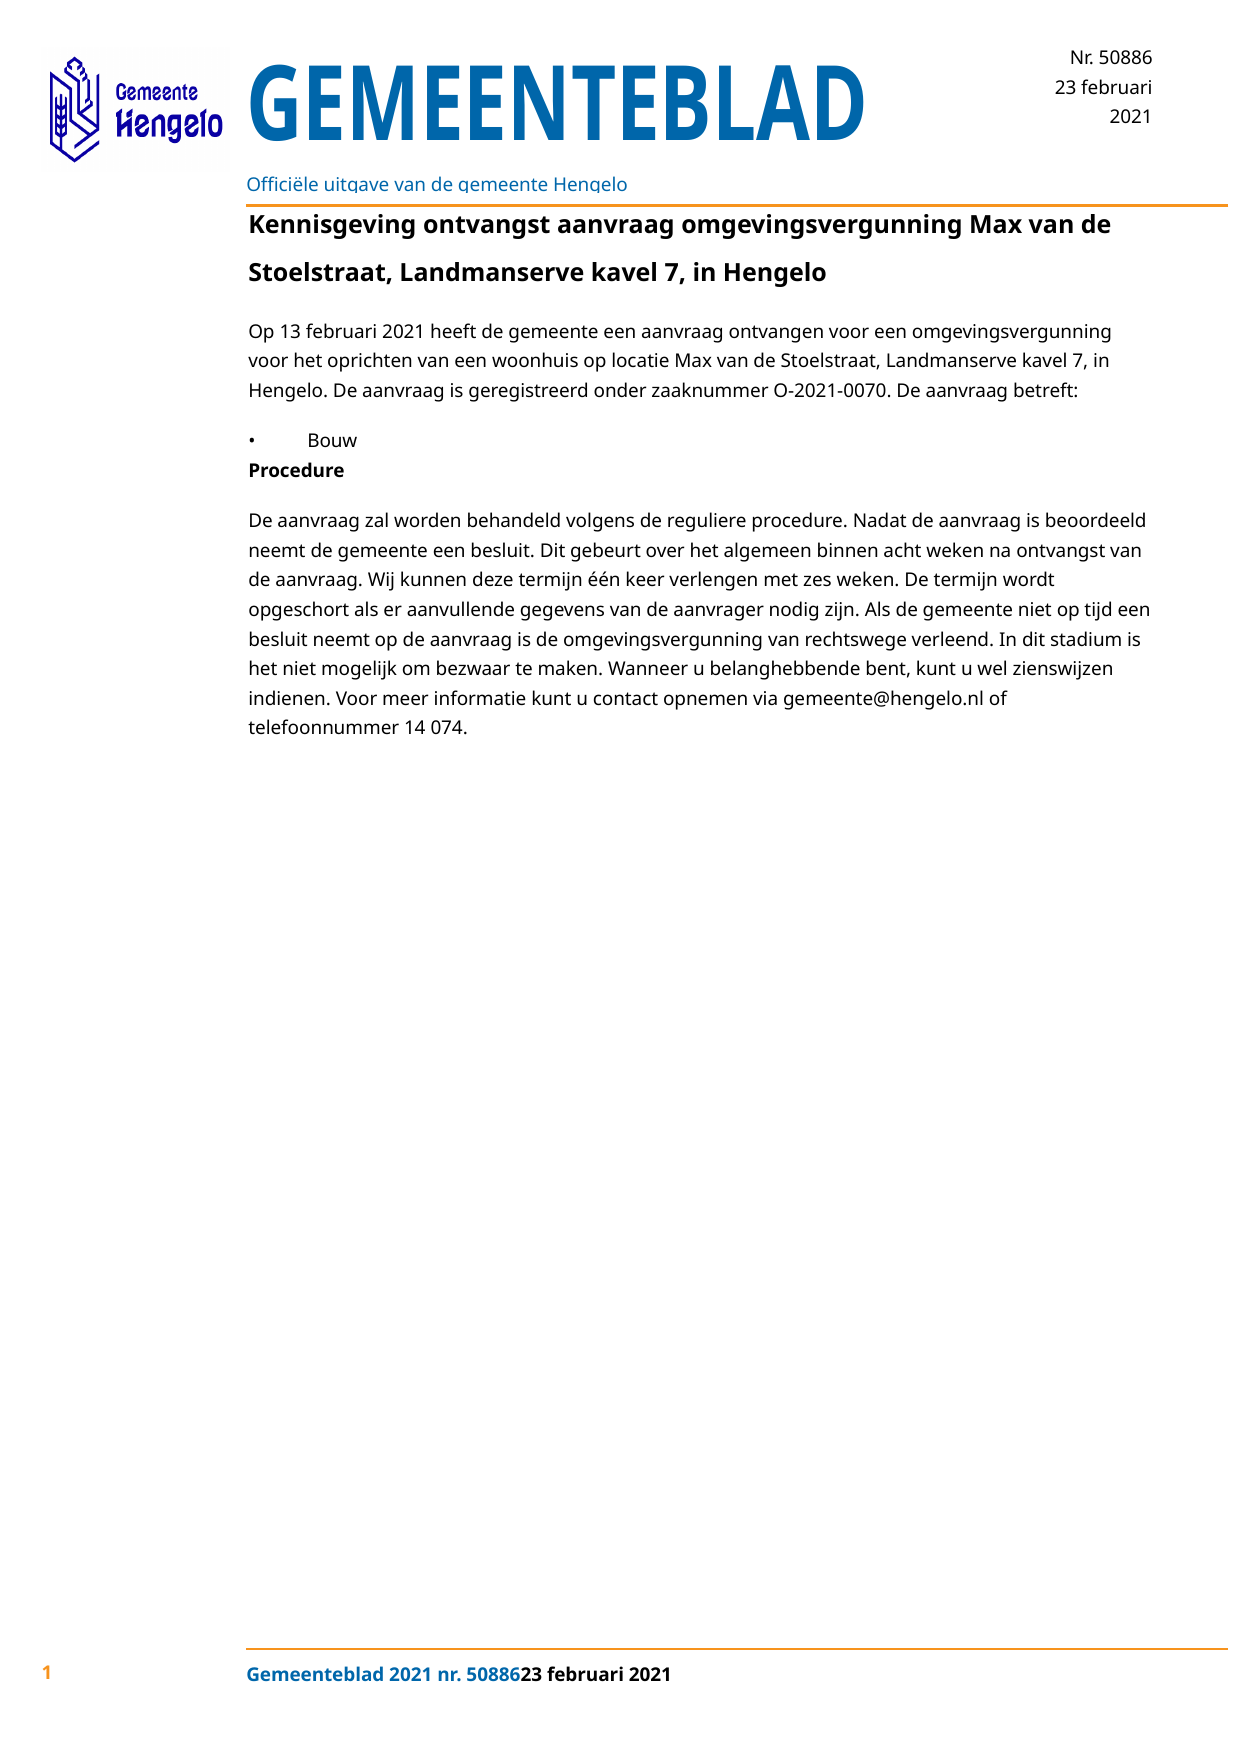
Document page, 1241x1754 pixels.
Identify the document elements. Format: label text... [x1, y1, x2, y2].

list Bouw [248, 427, 1152, 453]
text Kennisgeving ontvangst aanvraag omgevingsvergunning Max van de Stoelstraat, Landmanserve kavel 7, in Hengelo [248, 207, 1152, 288]
text Op 13 februari 2021 heeft de gemeente een aanvraag ontvangen voor een omgevingsvergunning voor het oprichten van een woonhuis op locatie Max van de Stoelstraat, Landmanserve kavel 7, in Hengelo. De aanvraag is geregistreerd onder zaaknummer O-2021-0070. De aanvraag betreft: [248, 318, 1152, 403]
text Procedure [248, 457, 1152, 483]
picture [41, 47, 231, 172]
text De aanvraag zal worden behandeld volgens de reguliere procedure. Nadat de aanvraag is beoordeeld neemt de gemeente een besluit. Dit gebeurt over het algemeen binnen acht weken na ontvangst van de aanvraag. Wij kunnen deze termijn één keer verlengen met zes weken. De termijn wordt opgeschort als er aanvullende gegevens van de aanvrager nodig zijn. Als de gemeente niet op tijd een besluit neemt op de aanvraag is de omgevingsvergunning van rechtswege verleend. In dit stadium is het niet mogelijk om bezwaar te maken. Wanneer u belanghebbende bent, kunt u wel zienswijzen indienen. Voor meer informatie kunt u contact opnemen via gemeente@hengelo.nl of telefoonnummer 14 074. [248, 507, 1152, 740]
